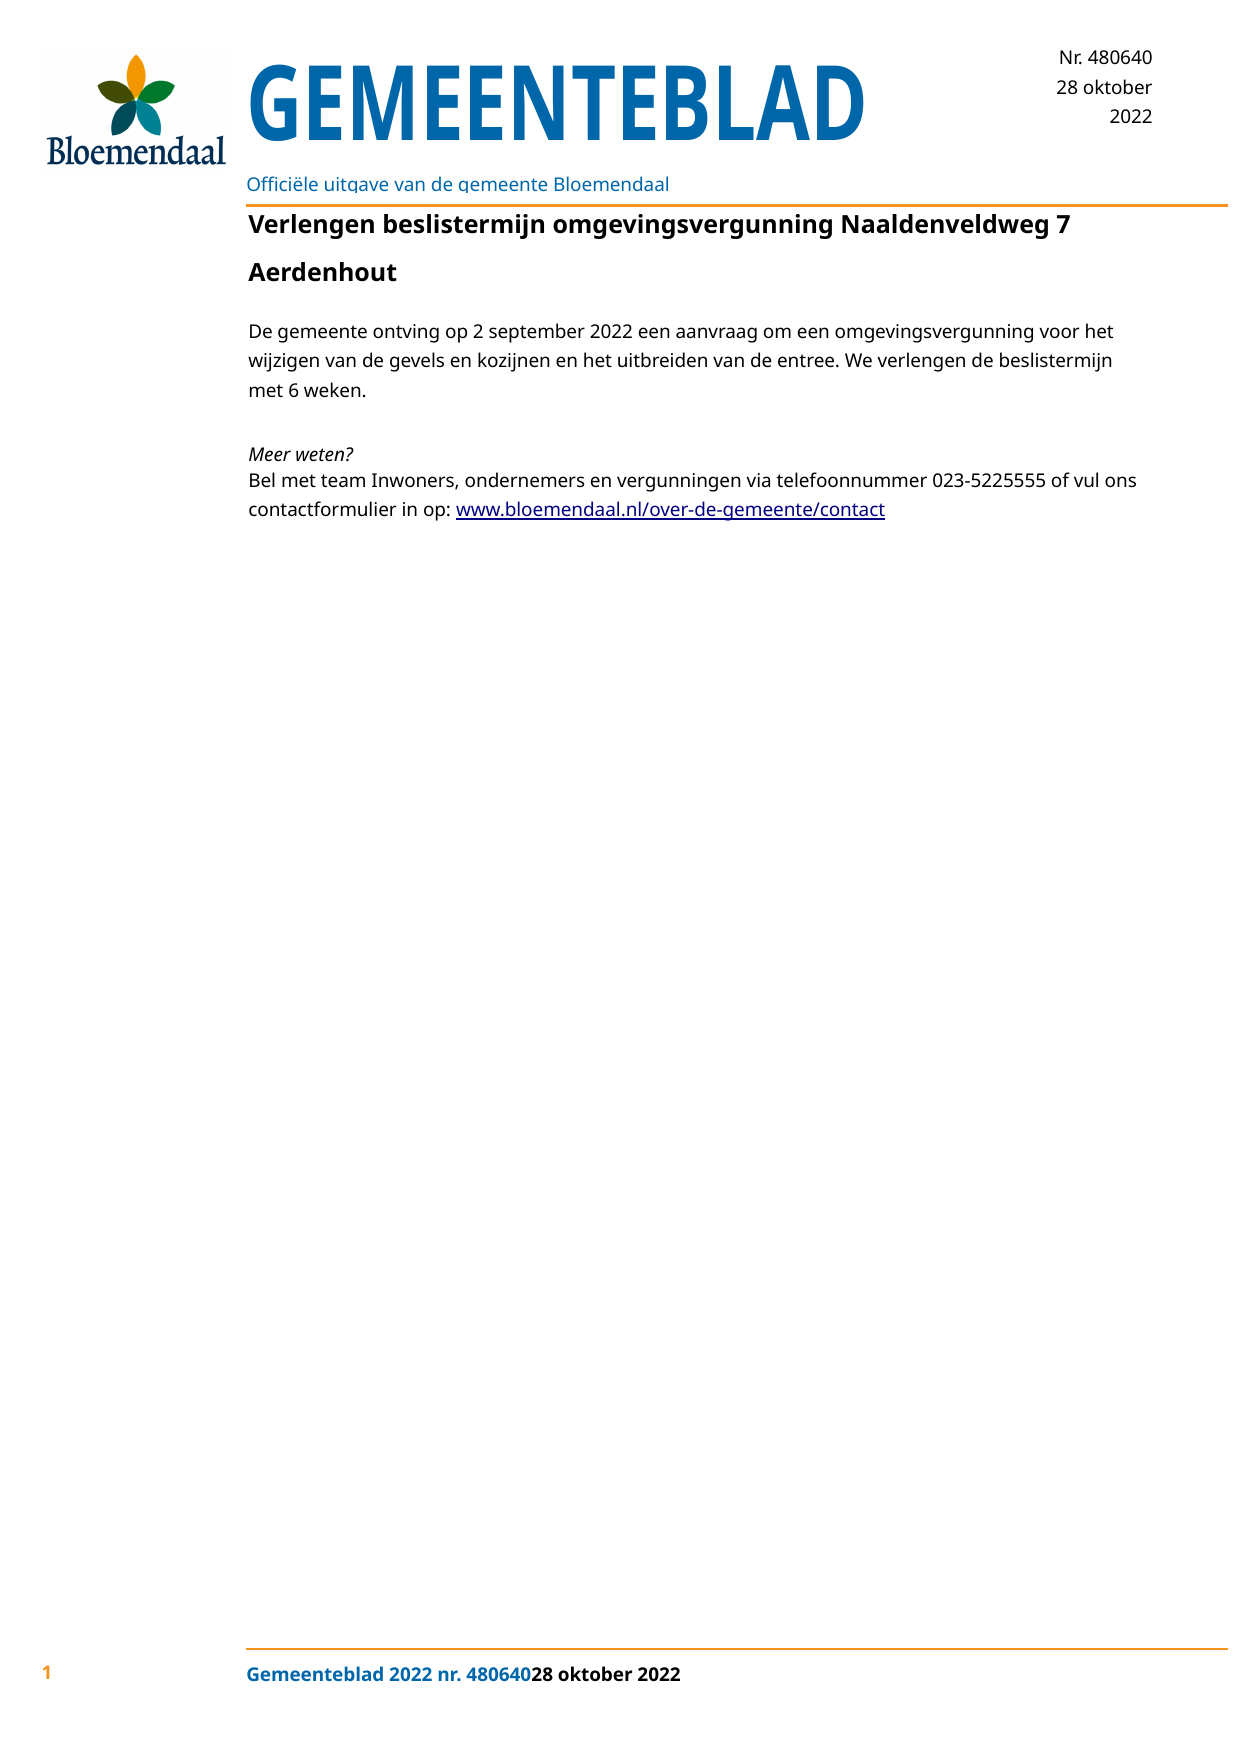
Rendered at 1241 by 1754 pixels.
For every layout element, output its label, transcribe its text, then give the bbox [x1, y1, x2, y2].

text Bel met team Inwoners, ondernemers en vergunningen via telefoonnummer 023-5225555 of vul ons contactformulier in op: www.bloemendaal.nl/over-de-gemeente/contact [248, 467, 1152, 522]
text Verlengen beslistermijn omgevingsvergunning Naaldenveldweg 7 Aerdenhout [248, 207, 1152, 288]
text De gemeente ontving op 2 september 2022 een aanvraag om een omgevingsvergunning voor het wijzigen van de gevels en kozijnen en het uitbreiden van de entree. We verlengen de beslistermijn met 6 weken. [248, 318, 1152, 403]
picture [41, 47, 231, 172]
text Meer weten? [248, 441, 1152, 467]
